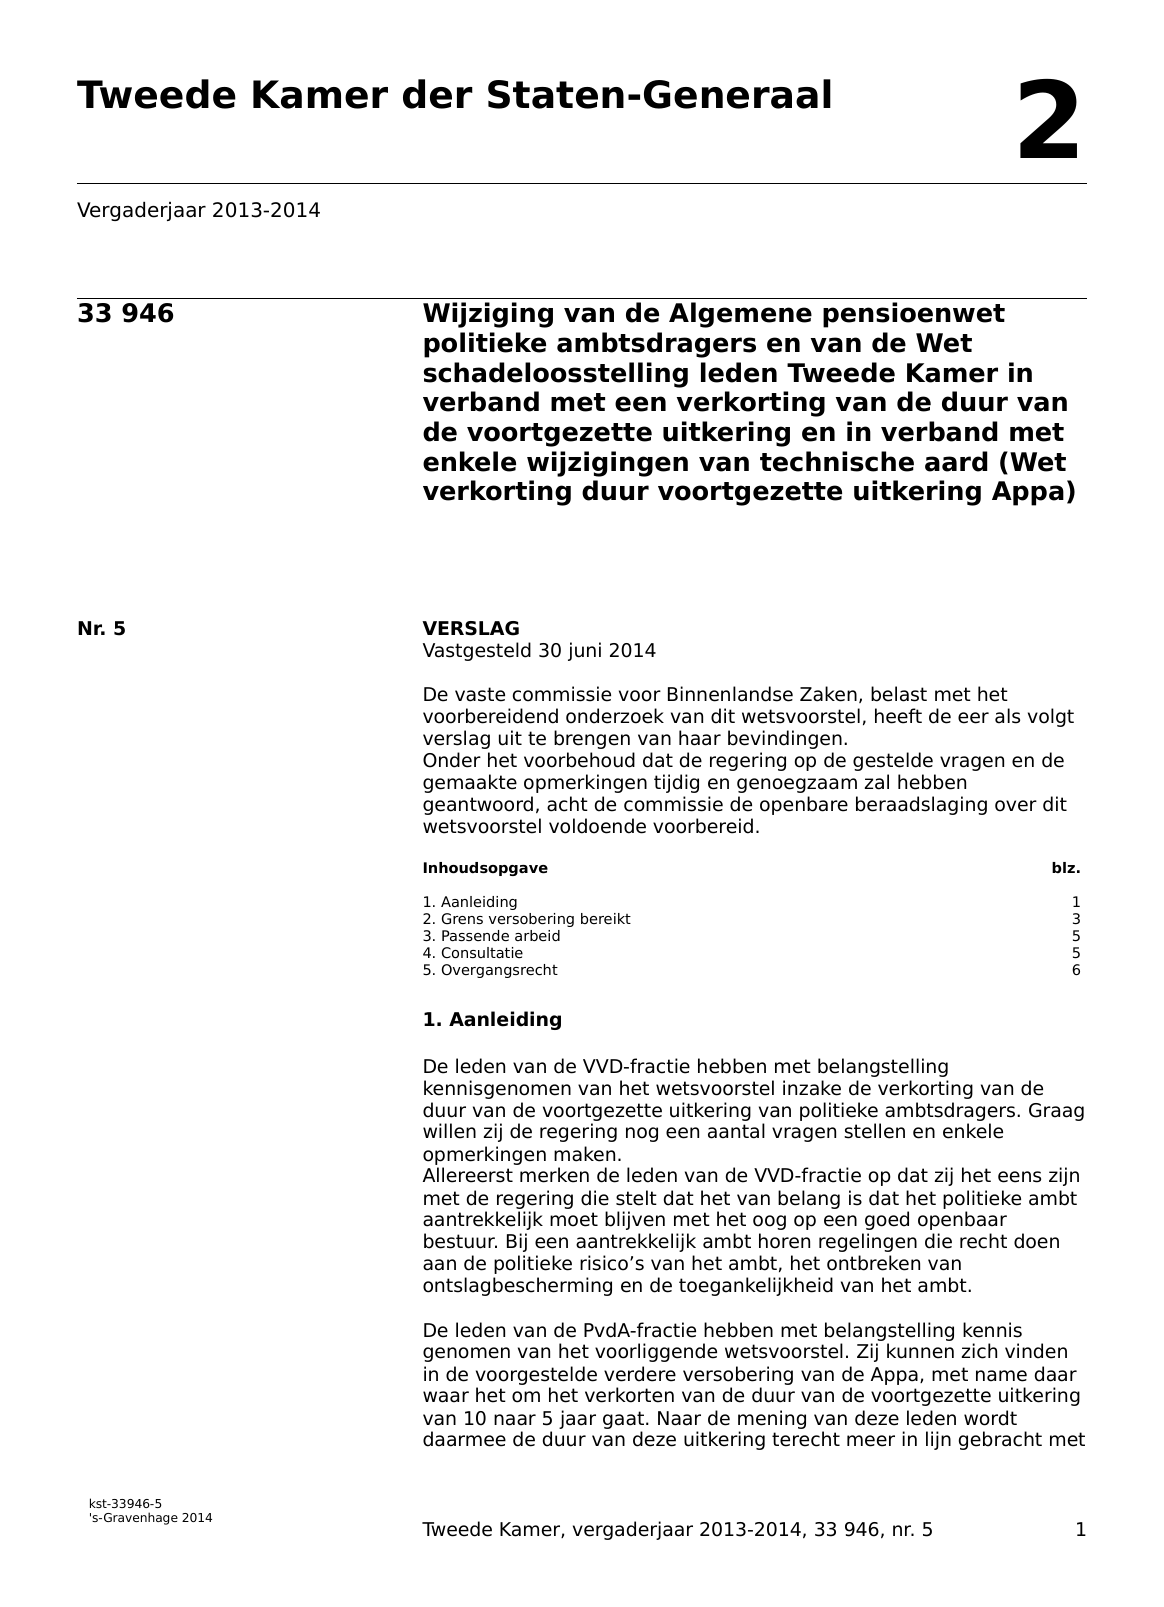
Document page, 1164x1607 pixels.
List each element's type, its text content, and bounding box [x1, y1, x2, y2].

table_cell 5. Overgangsrecht [422, 962, 1013, 978]
table_header 2 [886, 59, 1087, 183]
text De vaste commissie voor Binnenlandse Zaken, belast met het voorbereidend onderzoek van dit wetsvoorstel, heeft de eer als volgt verslag uit te brengen van haar bevindingen. [422, 684, 1087, 750]
table_cell 3 [1013, 911, 1087, 928]
table_header Tweede Kamer der Staten-Generaal [77, 59, 886, 183]
text De leden van de PvdA-fractie hebben met belangstelling kennis genomen van het voorliggende wetsvoorstel. Zij kunnen zich vinden in de voorgestelde verdere versobering van de Appa, met name daar waar het om het verkorten van de duur van de voortgezette uitkering van 10 naar 5 jaar gaat. Naar de mening van deze leden wordt daarmee de duur van deze uitkering terecht meer in lijn gebracht met [422, 1319, 1087, 1451]
table_cell 4. Consultatie [422, 945, 1013, 962]
subtitle 1. Aanleiding [422, 1008, 1087, 1031]
table_cell 6 [1013, 962, 1087, 978]
table_header blz. [1013, 860, 1087, 877]
table_cell [1013, 877, 1087, 894]
table_cell 5 [1013, 945, 1087, 962]
text 's-Gravenhage 2014 [88, 1511, 323, 1525]
table_cell 2. Grens versobering bereikt [422, 911, 1013, 928]
subtitle 33 946 Wijziging van de Algemene pensioenwet politieke ambtsdragers en van de Wet schadeloosstelling leden Tweede Kamer in verband met een verkorting van de duur van de voortgezette uitkering en in verband met enkele wijzigingen van technische aard (Wet verkorting duur voortgezette uitkering Appa) [77, 299, 1087, 507]
table_header Inhoudsopgave [422, 860, 1013, 877]
subtitle Nr. 5 VERSLAG [77, 618, 1087, 640]
text kst-33946-5 [88, 1497, 323, 1511]
text De leden van de VVD-fractie hebben met belangstelling kennisgenomen van het wetsvoorstel inzake de verkorting van de duur van de voortgezette uitkering van politieke ambtsdragers. Graag willen zij de regering nog een aantal vragen stellen en enkele opmerkingen maken. [422, 1056, 1087, 1165]
table_cell Vergaderjaar 2013-2014 [77, 184, 1087, 298]
text Allereerst merken de leden van de VVD-fractie op dat zij het eens zijn met de regering die stelt dat het van belang is dat het politieke ambt aantrekkelijk moet blijven met het oog op een goed openbaar bestuur. Bij een aantrekkelijk ambt horen regelingen die recht doen aan de politieke risico’s van het ambt, het ontbreken van ontslagbescherming en de toegankelijkheid van het ambt. [422, 1165, 1087, 1297]
table_cell [422, 877, 1013, 894]
text Vastgesteld 30 juni 2014 [422, 640, 1087, 662]
text Onder het voorbehoud dat de regering op de gestelde vragen en de gemaakte opmerkingen tijdig en genoegzaam zal hebben geantwoord, acht de commissie de openbare beraadslaging over dit wetsvoorstel voldoende voorbereid. [422, 750, 1087, 838]
table_cell 3. Passende arbeid [422, 928, 1013, 944]
table_cell 5 [1013, 928, 1087, 944]
table_cell 1. Aanleiding [422, 894, 1013, 911]
table_cell 1 [1013, 894, 1087, 911]
